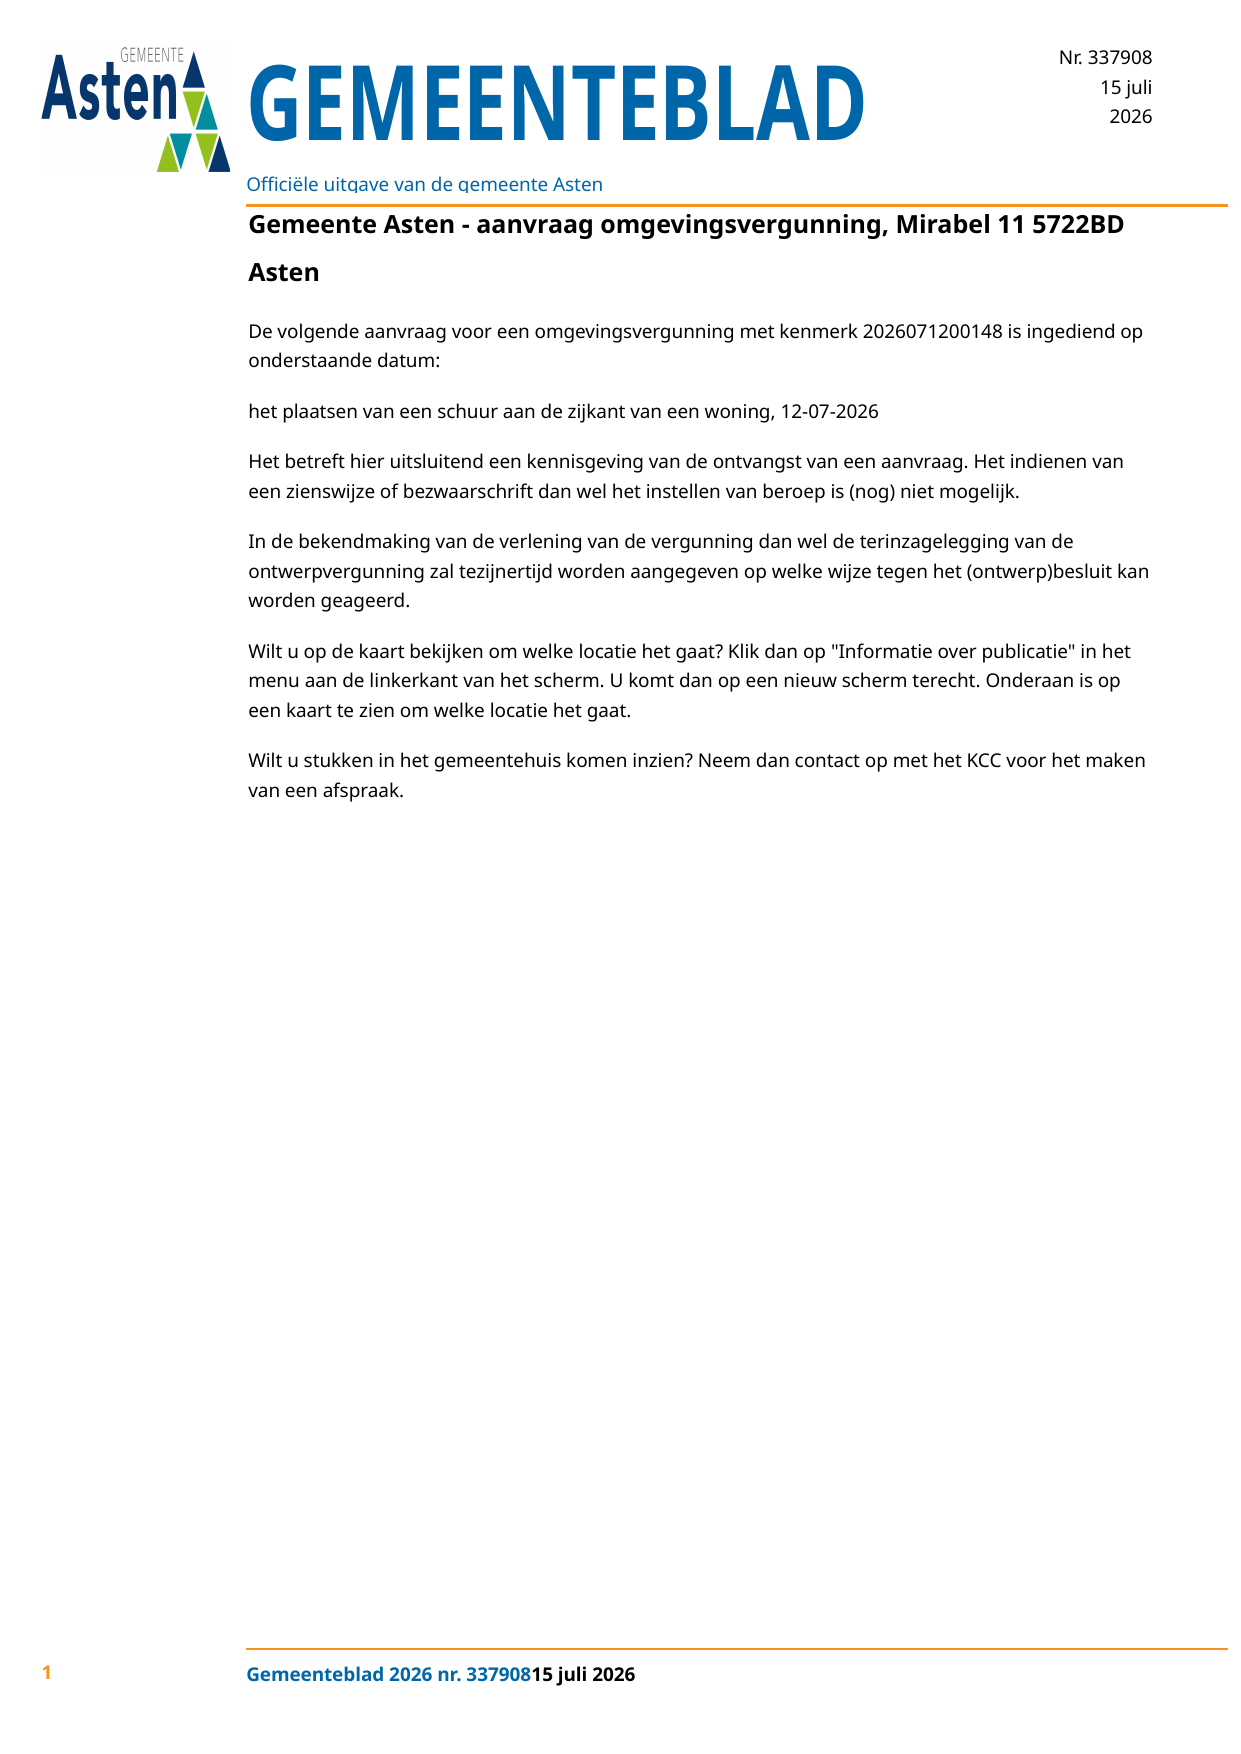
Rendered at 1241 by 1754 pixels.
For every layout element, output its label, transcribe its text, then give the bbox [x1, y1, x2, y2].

text Wilt u op de kaart bekijken om welke locatie het gaat? Klik dan op "Informatie over publicatie" in het menu aan de linkerkant van het scherm. U komt dan op een nieuw scherm terecht. Onderaan is op een kaart te zien om welke locatie het gaat. [248, 638, 1152, 723]
picture [41, 47, 231, 172]
text Het betreft hier uitsluitend een kennisgeving van de ontvangst van een aanvraag. Het indienen van een zienswijze of bezwaarschrift dan wel het instellen van beroep is (nog) niet mogelijk. [248, 448, 1152, 504]
text Wilt u stukken in het gemeentehuis komen inzien? Neem dan contact op met het KCC voor het maken van een afspraak. [248, 747, 1152, 803]
text het plaatsen van een schuur aan de zijkant van een woning, 12-07-2026 [248, 398, 1152, 424]
text De volgende aanvraag voor een omgevingsvergunning met kenmerk 2026071200148 is ingediend op onderstaande datum: [248, 318, 1152, 373]
text Gemeente Asten - aanvraag omgevingsvergunning, Mirabel 11 5722BD Asten [248, 207, 1152, 288]
text In de bekendmaking van de verlening van de vergunning dan wel de terinzagelegging van de ontwerpvergunning zal tezijnertijd worden aangegeven op welke wijze tegen het (ontwerp)besluit kan worden geageerd. [248, 528, 1152, 613]
